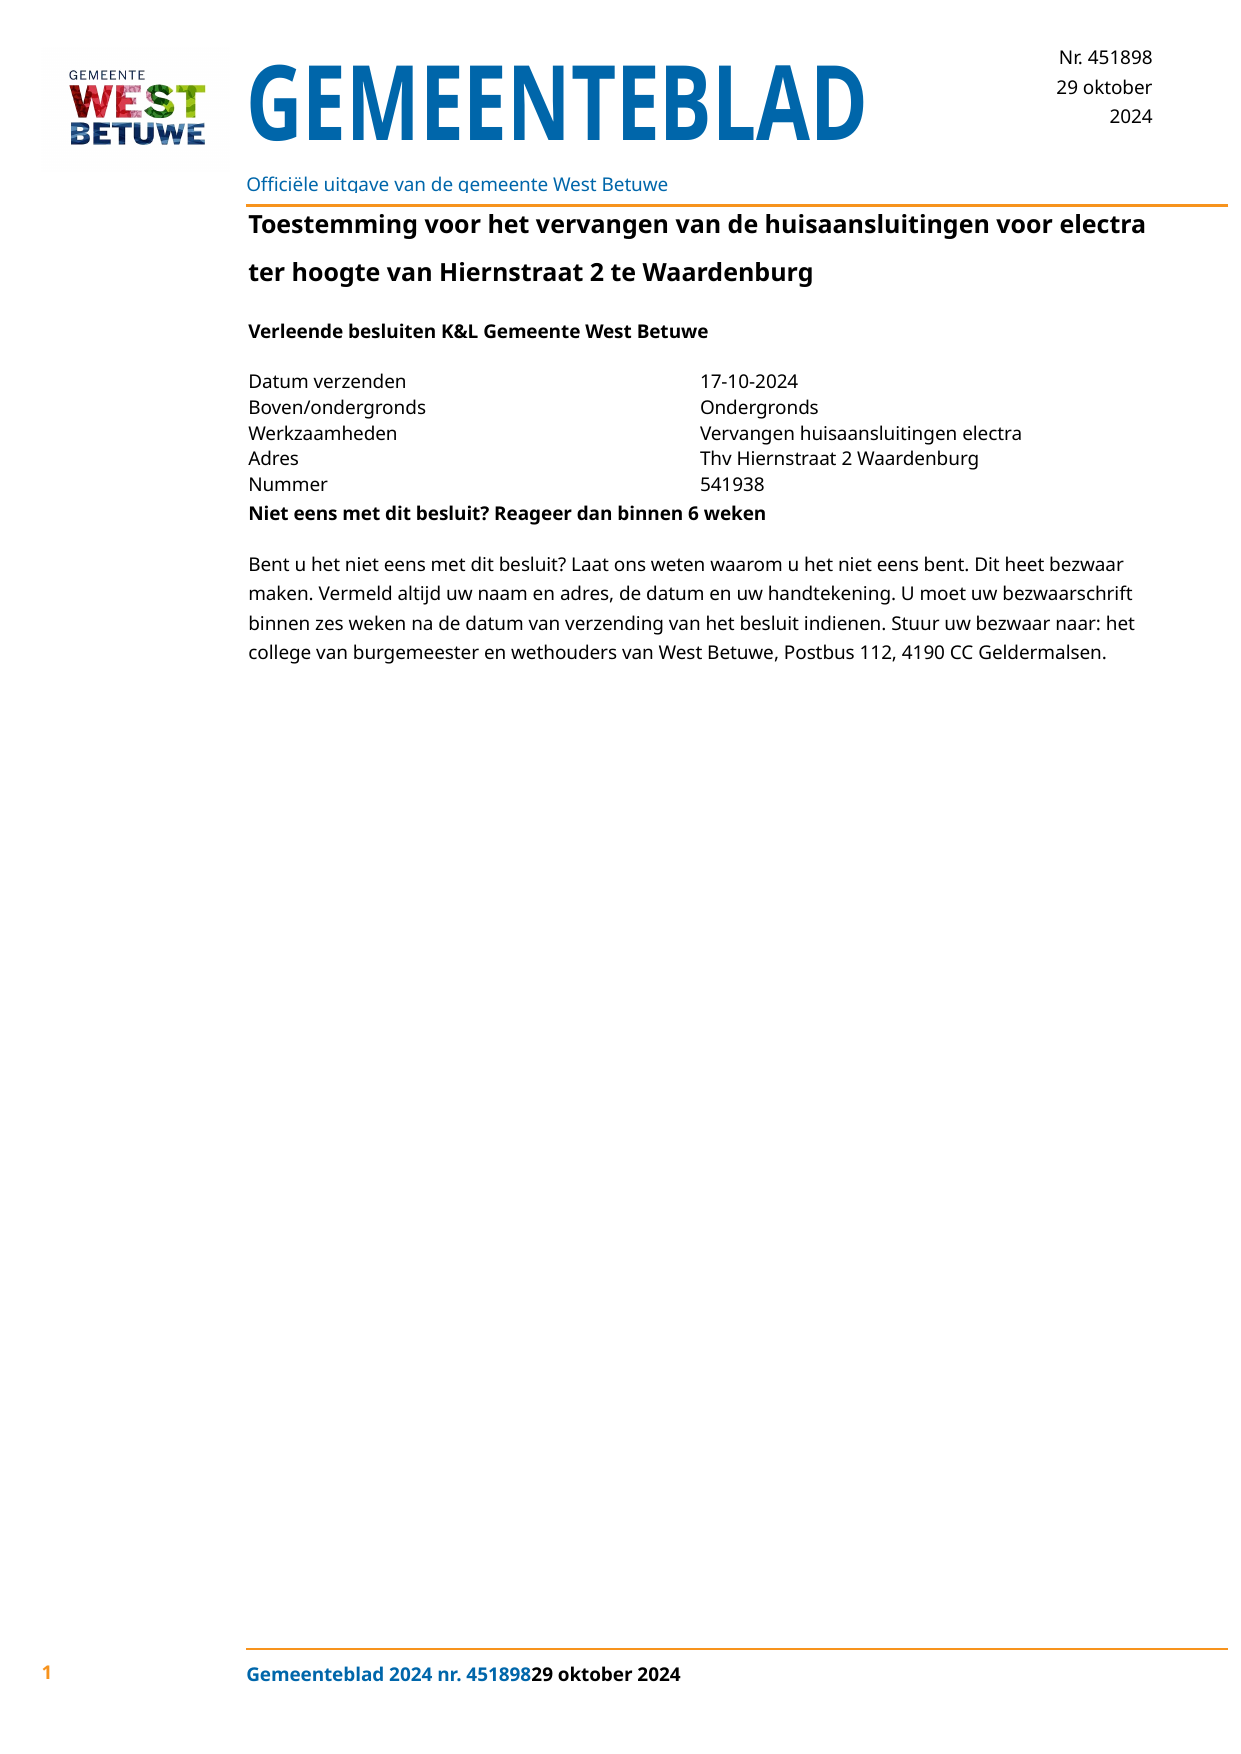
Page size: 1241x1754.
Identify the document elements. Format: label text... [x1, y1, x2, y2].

table_cell Adres [248, 446, 700, 471]
table_header 17-10-2024 [700, 369, 1152, 394]
table_cell Thv Hiernstraat 2 Waardenburg [700, 446, 1152, 471]
text Verleende besluiten K&L Gemeente West Betuwe [248, 318, 1152, 344]
text Bent u het niet eens met dit besluit? Laat ons weten waarom u het niet eens bent. Dit heet bezwaar maken. Vermeld altijd uw naam en adres, de datum en uw handtekening. U moet uw bezwaarschrift binnen zes weken na de datum van verzending van het besluit indienen. Stuur uw bezwaar naar: het college van burgemeester en wethouders van West Betuwe, Postbus 112, 4190 CC Geldermalsen. [248, 551, 1152, 665]
table_cell Vervangen huisaansluitingen electra [700, 420, 1152, 446]
table_cell Werkzaamheden [248, 420, 700, 446]
table_cell Boven/ondergronds [248, 394, 700, 420]
text Niet eens met dit besluit? Reageer dan binnen 6 weken [248, 500, 1152, 526]
picture [41, 47, 231, 172]
table_header Datum verzenden [248, 369, 700, 394]
table_cell Nummer [248, 471, 700, 497]
table_cell Ondergronds [700, 394, 1152, 420]
text Toestemming voor het vervangen van de huisaansluitingen voor electra ter hoogte van Hiernstraat 2 te Waardenburg [248, 207, 1152, 288]
table_cell 541938 [700, 471, 1152, 497]
